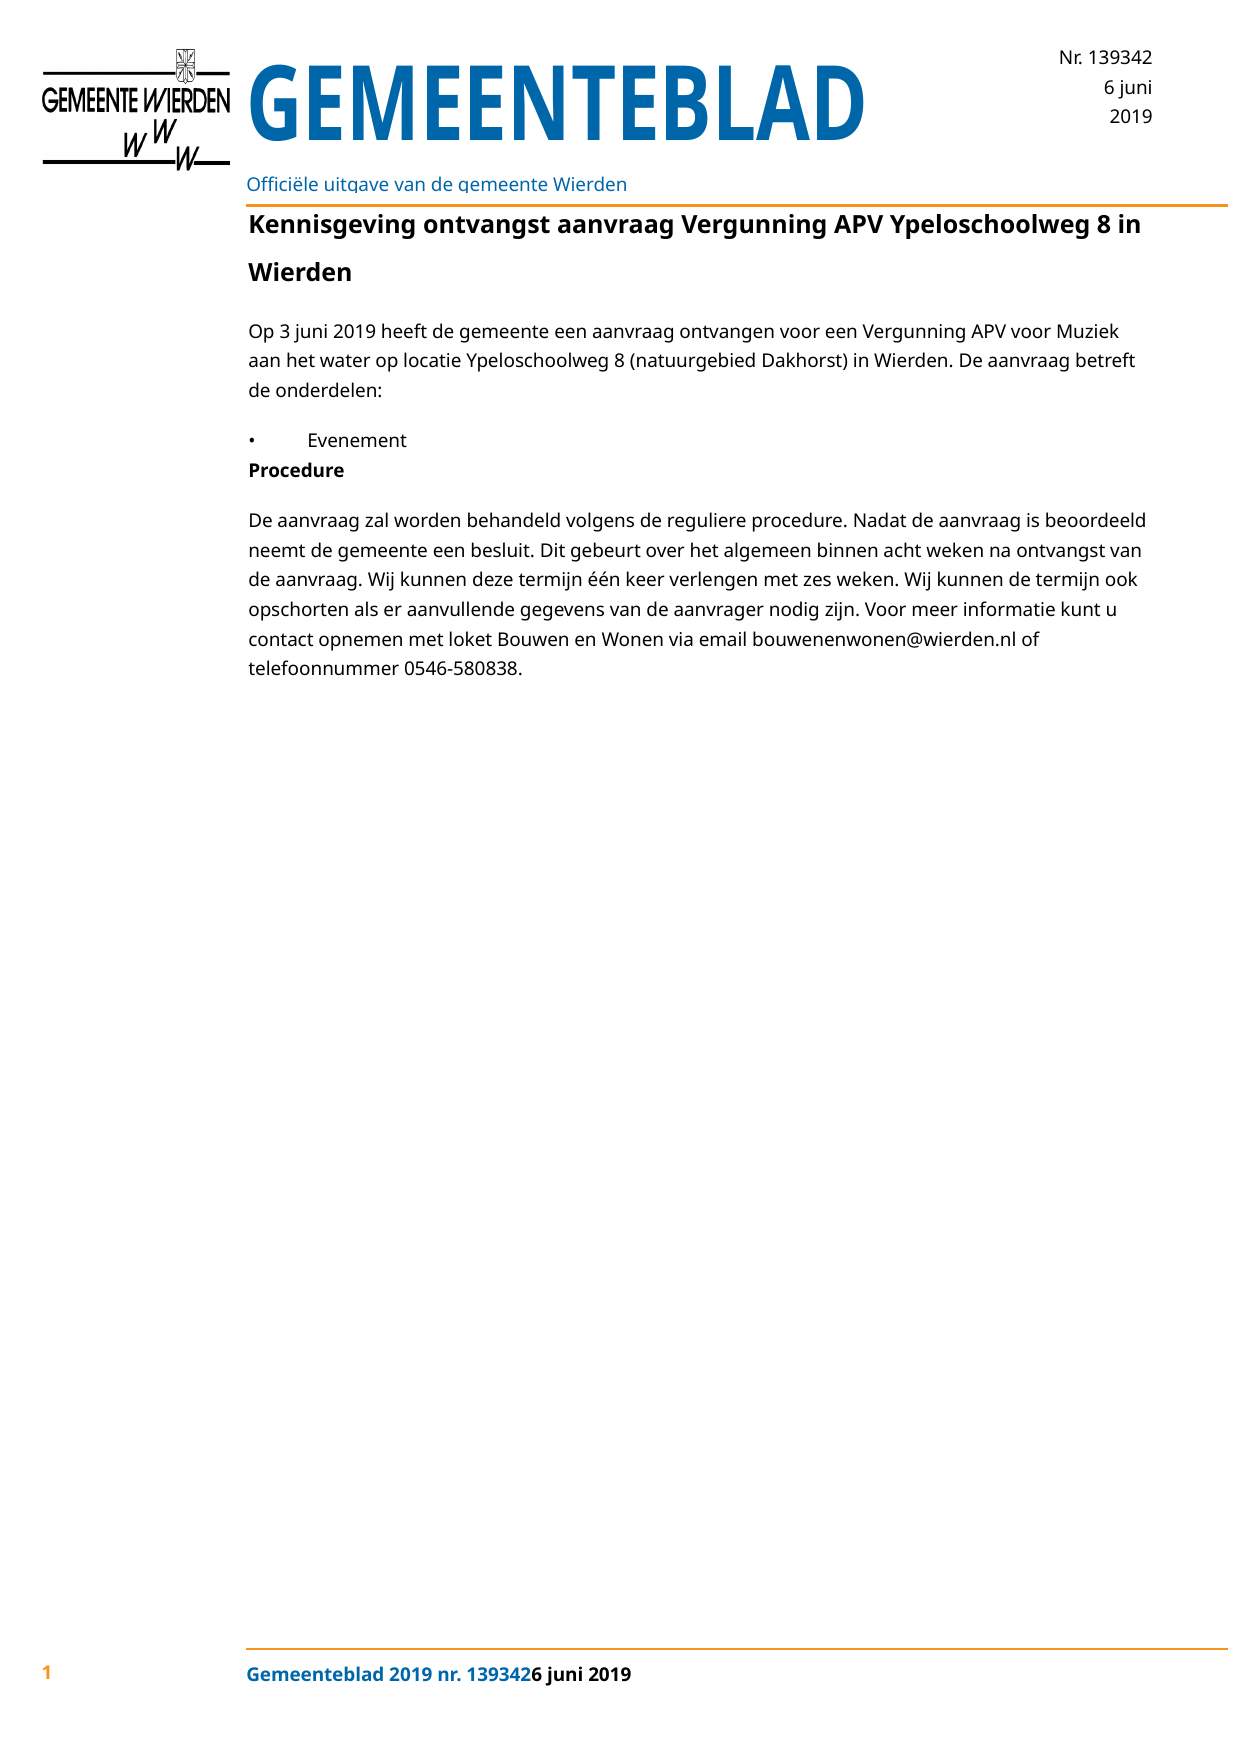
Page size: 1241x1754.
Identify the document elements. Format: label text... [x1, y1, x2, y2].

text De aanvraag zal worden behandeld volgens de reguliere procedure. Nadat de aanvraag is beoordeeld neemt de gemeente een besluit. Dit gebeurt over het algemeen binnen acht weken na ontvangst van de aanvraag. Wij kunnen deze termijn één keer verlengen met zes weken. Wij kunnen de termijn ook opschorten als er aanvullende gegevens van de aanvrager nodig zijn. Voor meer informatie kunt u contact opnemen met loket Bouwen en Wonen via email bouwenenwonen@wierden.nl of telefoonnummer 0546-580838. [248, 507, 1152, 681]
list Evenement [248, 427, 1152, 453]
text Kennisgeving ontvangst aanvraag Vergunning APV Ypeloschoolweg 8 in Wierden [248, 207, 1152, 288]
picture [41, 47, 231, 172]
text Op 3 juni 2019 heeft de gemeente een aanvraag ontvangen voor een Vergunning APV voor Muziek aan het water op locatie Ypeloschoolweg 8 (natuurgebied Dakhorst) in Wierden. De aanvraag betreft de onderdelen: [248, 318, 1152, 403]
text Procedure [248, 457, 1152, 483]
